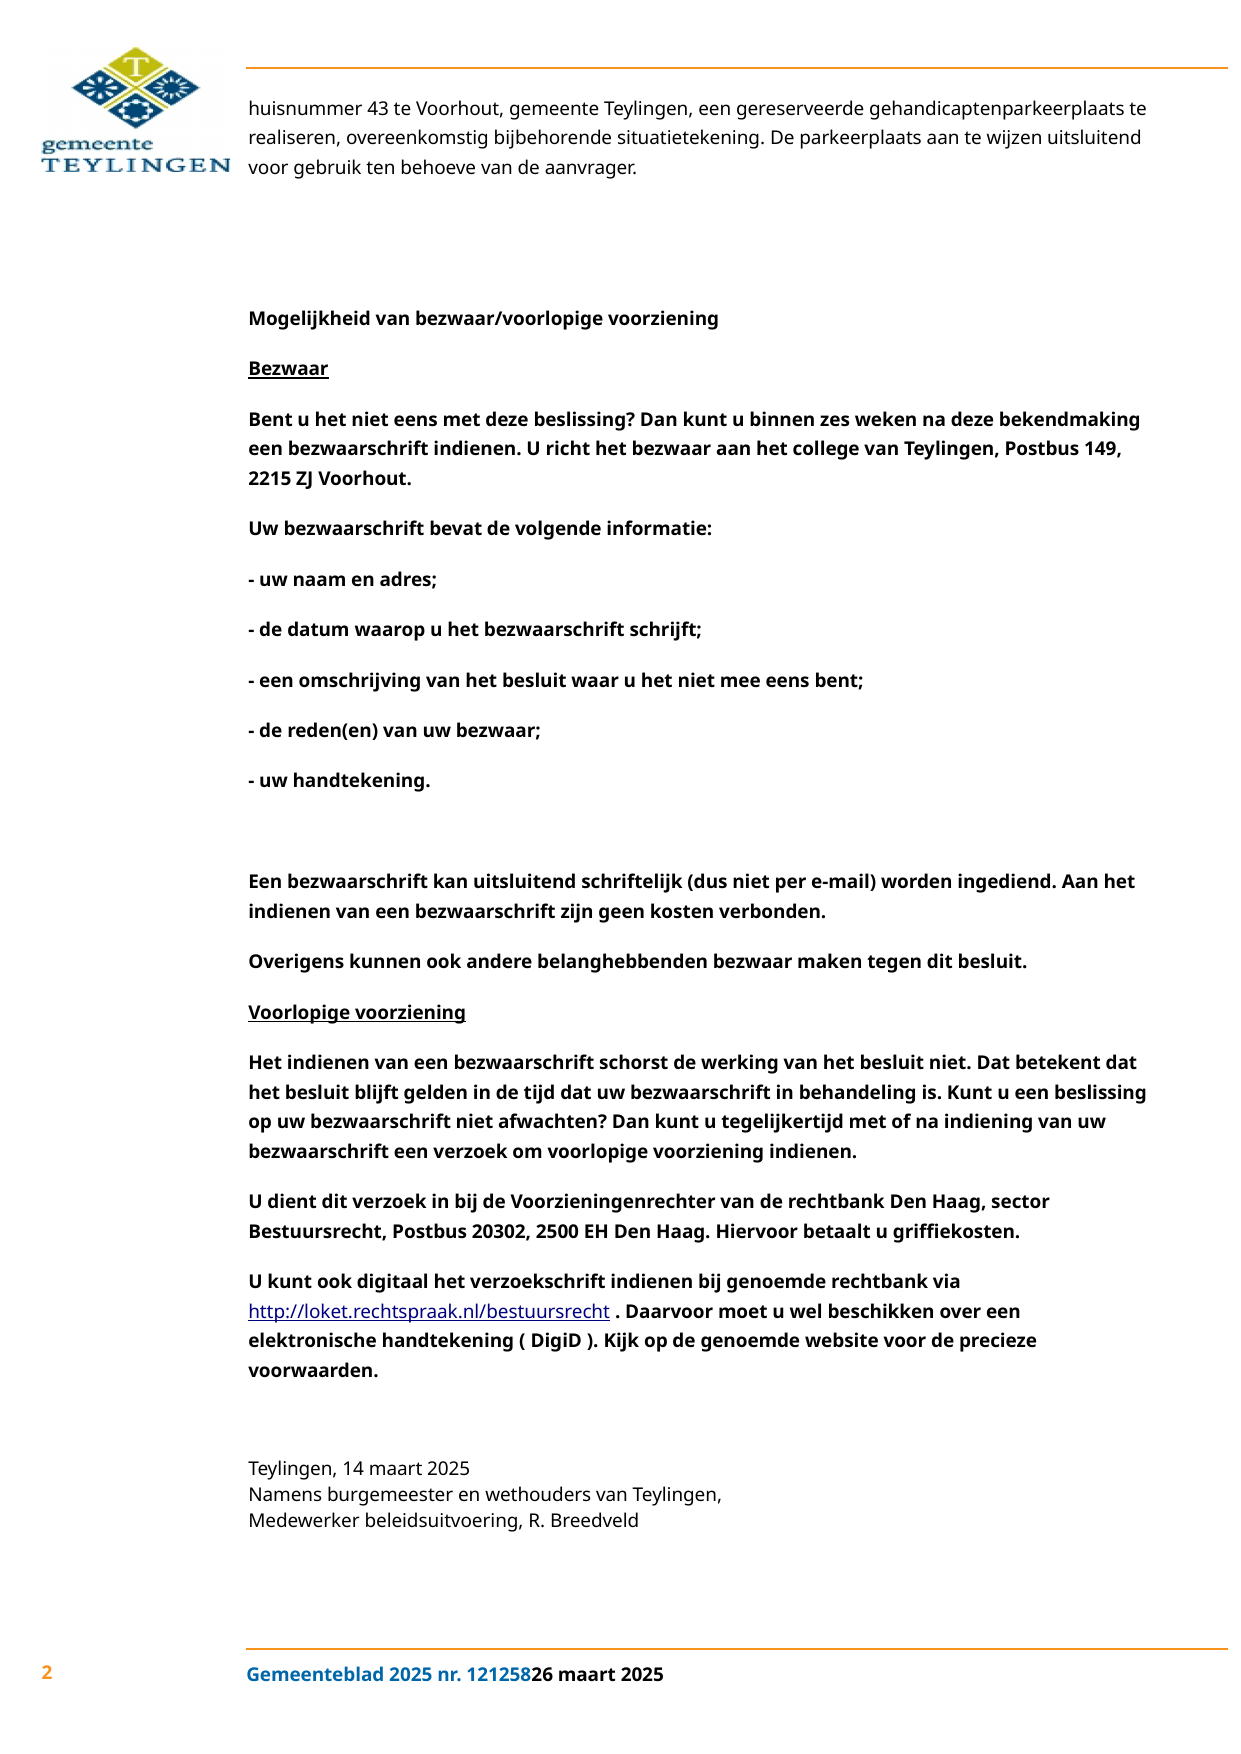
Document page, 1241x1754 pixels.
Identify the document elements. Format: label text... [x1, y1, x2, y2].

text - de reden(en) van uw bezwaar; [248, 717, 1152, 743]
text Teylingen, 14 maart 2025 [248, 1456, 1152, 1481]
text Mogelijkheid van bezwaar/voorlopige voorziening [248, 305, 1152, 331]
text U kunt ook digitaal het verzoekschrift indienen bij genoemde rechtbank via http://loket.rechtspraak.nl/bestuursrecht . Daarvoor moet u wel beschikken over een elektronische handtekening ( DigiD ). Kijk op de genoemde website voor de precieze voorwaarden. [248, 1268, 1152, 1383]
text U dient dit verzoek in bij de Voorzieningenrechter van de rechtbank Den Haag, sector Bestuursrecht, Postbus 20302, 2500 EH Den Haag. Hiervoor betaalt u griffiekosten. [248, 1188, 1152, 1244]
text Bezwaar [248, 356, 1152, 381]
text Uw bezwaarschrift bevat de volgende informatie: [248, 516, 1152, 541]
text - uw naam en adres; [248, 566, 1152, 592]
picture [41, 47, 231, 172]
text Een bezwaarschrift kan uitsluitend schriftelijk (dus niet per e-mail) worden ingediend. Aan het indienen van een bezwaarschrift zijn geen kosten verbonden. [248, 868, 1152, 924]
text Namens burgemeester en wethouders van Teylingen, [248, 1481, 1152, 1507]
text - uw handtekening. [248, 768, 1152, 793]
text Medewerker beleidsuitvoering, R. Breedveld [248, 1507, 1152, 1533]
text Bent u het niet eens met deze beslissing? Dan kunt u binnen zes weken na deze bekendmaking een bezwaarschrift indienen. U richt het bezwaar aan het college van Teylingen, Postbus 149, 2215 ZJ Voorhout. [248, 406, 1152, 491]
text - de datum waarop u het bezwaarschrift schrijft; [248, 616, 1152, 642]
text Het indienen van een bezwaarschrift schorst de werking van het besluit niet. Dat betekent dat het besluit blijft gelden in de tijd dat uw bezwaarschrift in behandeling is. Kunt u een beslissing op uw bezwaarschrift niet afwachten? Dan kunt u tegelijkertijd met of na indiening van uw bezwaarschrift een verzoek om voorlopige voorziening indienen. [248, 1049, 1152, 1164]
text - een omschrijving van het besluit waar u het niet mee eens bent; [248, 667, 1152, 693]
text Voorlopige voorziening [248, 999, 1152, 1025]
text huisnummer 43 te Voorhout, gemeente Teylingen, een gereserveerde gehandicaptenparkeerplaats te realiseren, overeenkomstig bijbehorende situatietekening. De parkeerplaats aan te wijzen uitsluitend voor gebruik ten behoeve van de aanvrager. [248, 95, 1152, 180]
text Overigens kunnen ook andere belanghebbenden bezwaar maken tegen dit besluit. [248, 948, 1152, 974]
